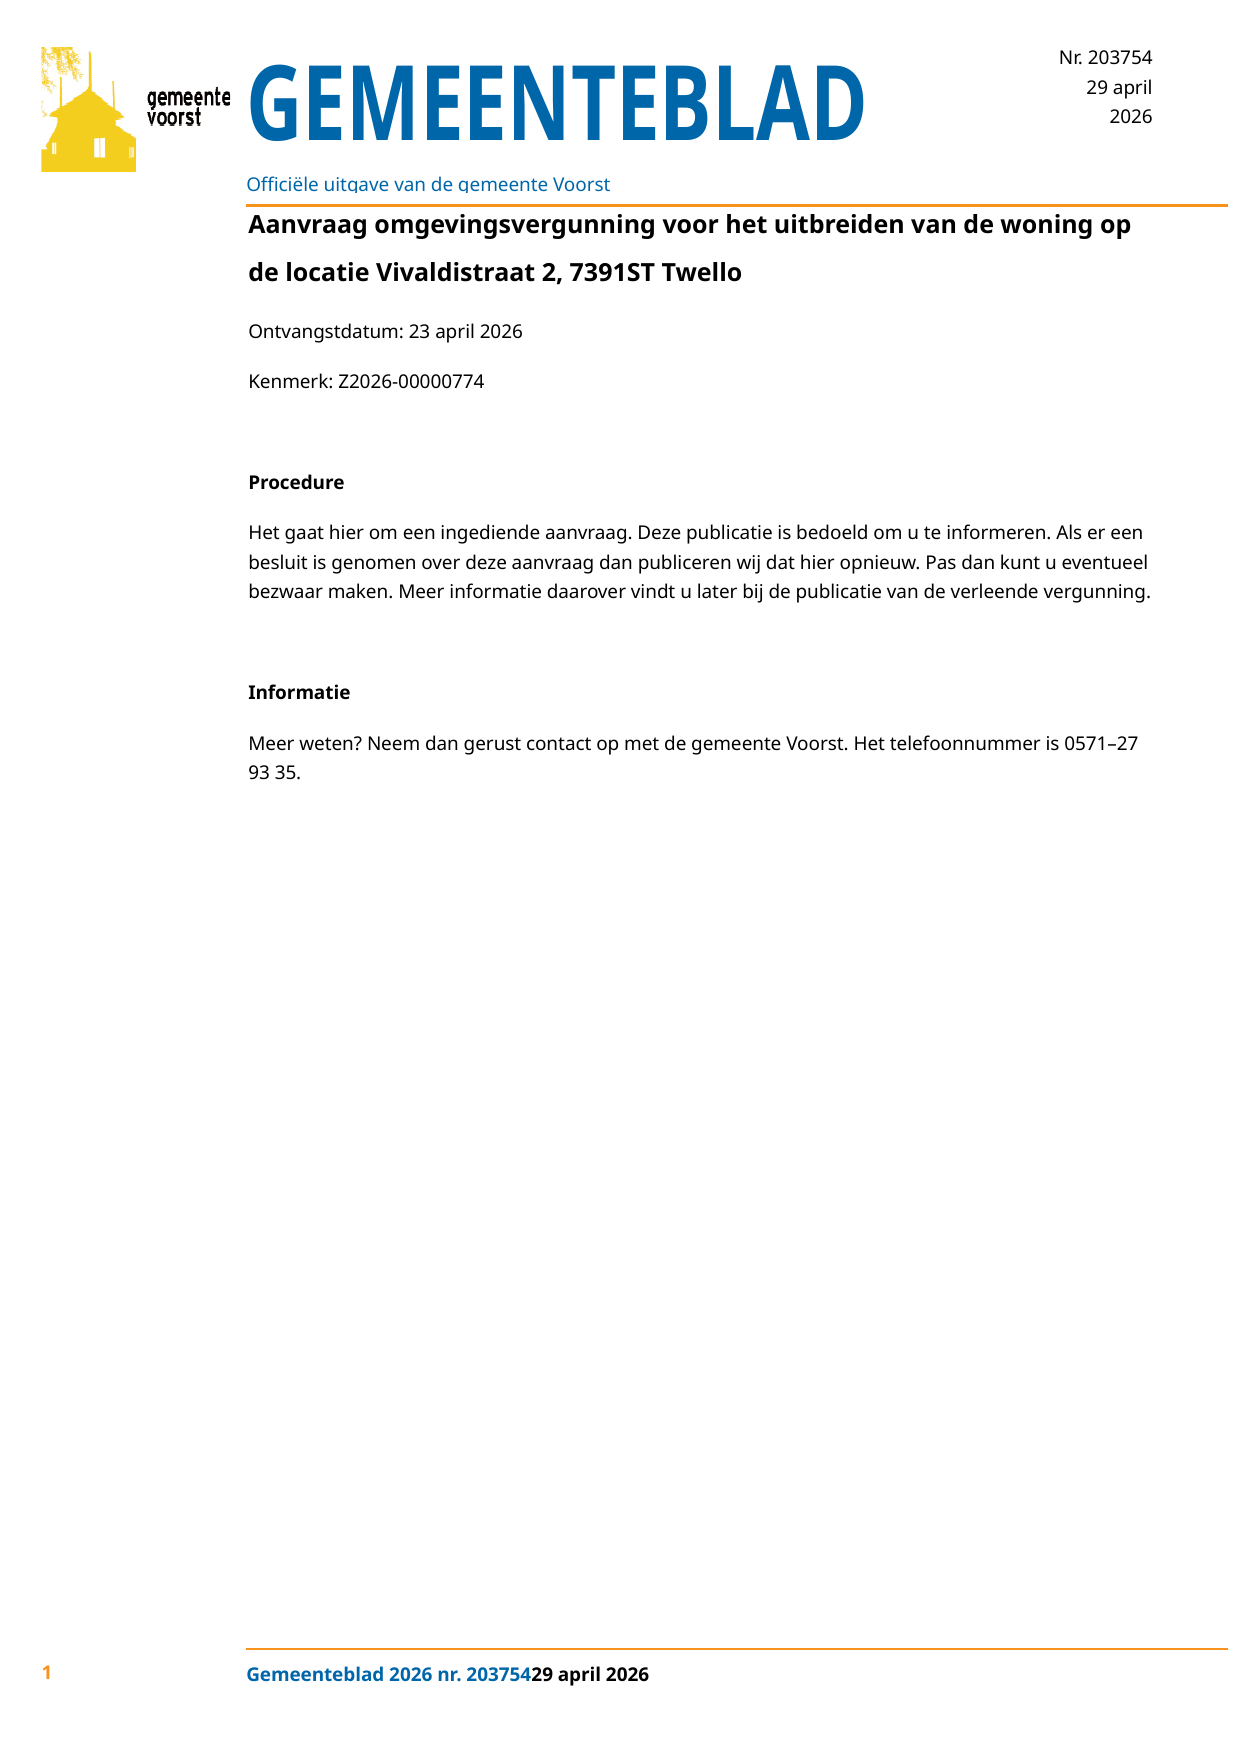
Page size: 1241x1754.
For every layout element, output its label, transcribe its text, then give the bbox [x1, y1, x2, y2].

text Informatie [248, 679, 1152, 705]
text Meer weten? Neem dan gerust contact op met de gemeente Voorst. Het telefoonnummer is 0571–27 93 35. [248, 730, 1152, 785]
text Procedure [248, 469, 1152, 495]
picture [41, 47, 231, 172]
text Ontvangstdatum: 23 april 2026 [248, 318, 1152, 344]
text Aanvraag omgevingsvergunning voor het uitbreiden van de woning op de locatie Vivaldistraat 2, 7391ST Twello [248, 207, 1152, 288]
text Kenmerk: Z2026-00000774 [248, 368, 1152, 394]
text Het gaat hier om een ingediende aanvraag. Deze publicatie is bedoeld om u te informeren. Als er een besluit is genomen over deze aanvraag dan publiceren wij dat hier opnieuw. Pas dan kunt u eventueel bezwaar maken. Meer informatie daarover vindt u later bij de publicatie van de verleende vergunning. [248, 519, 1152, 604]
